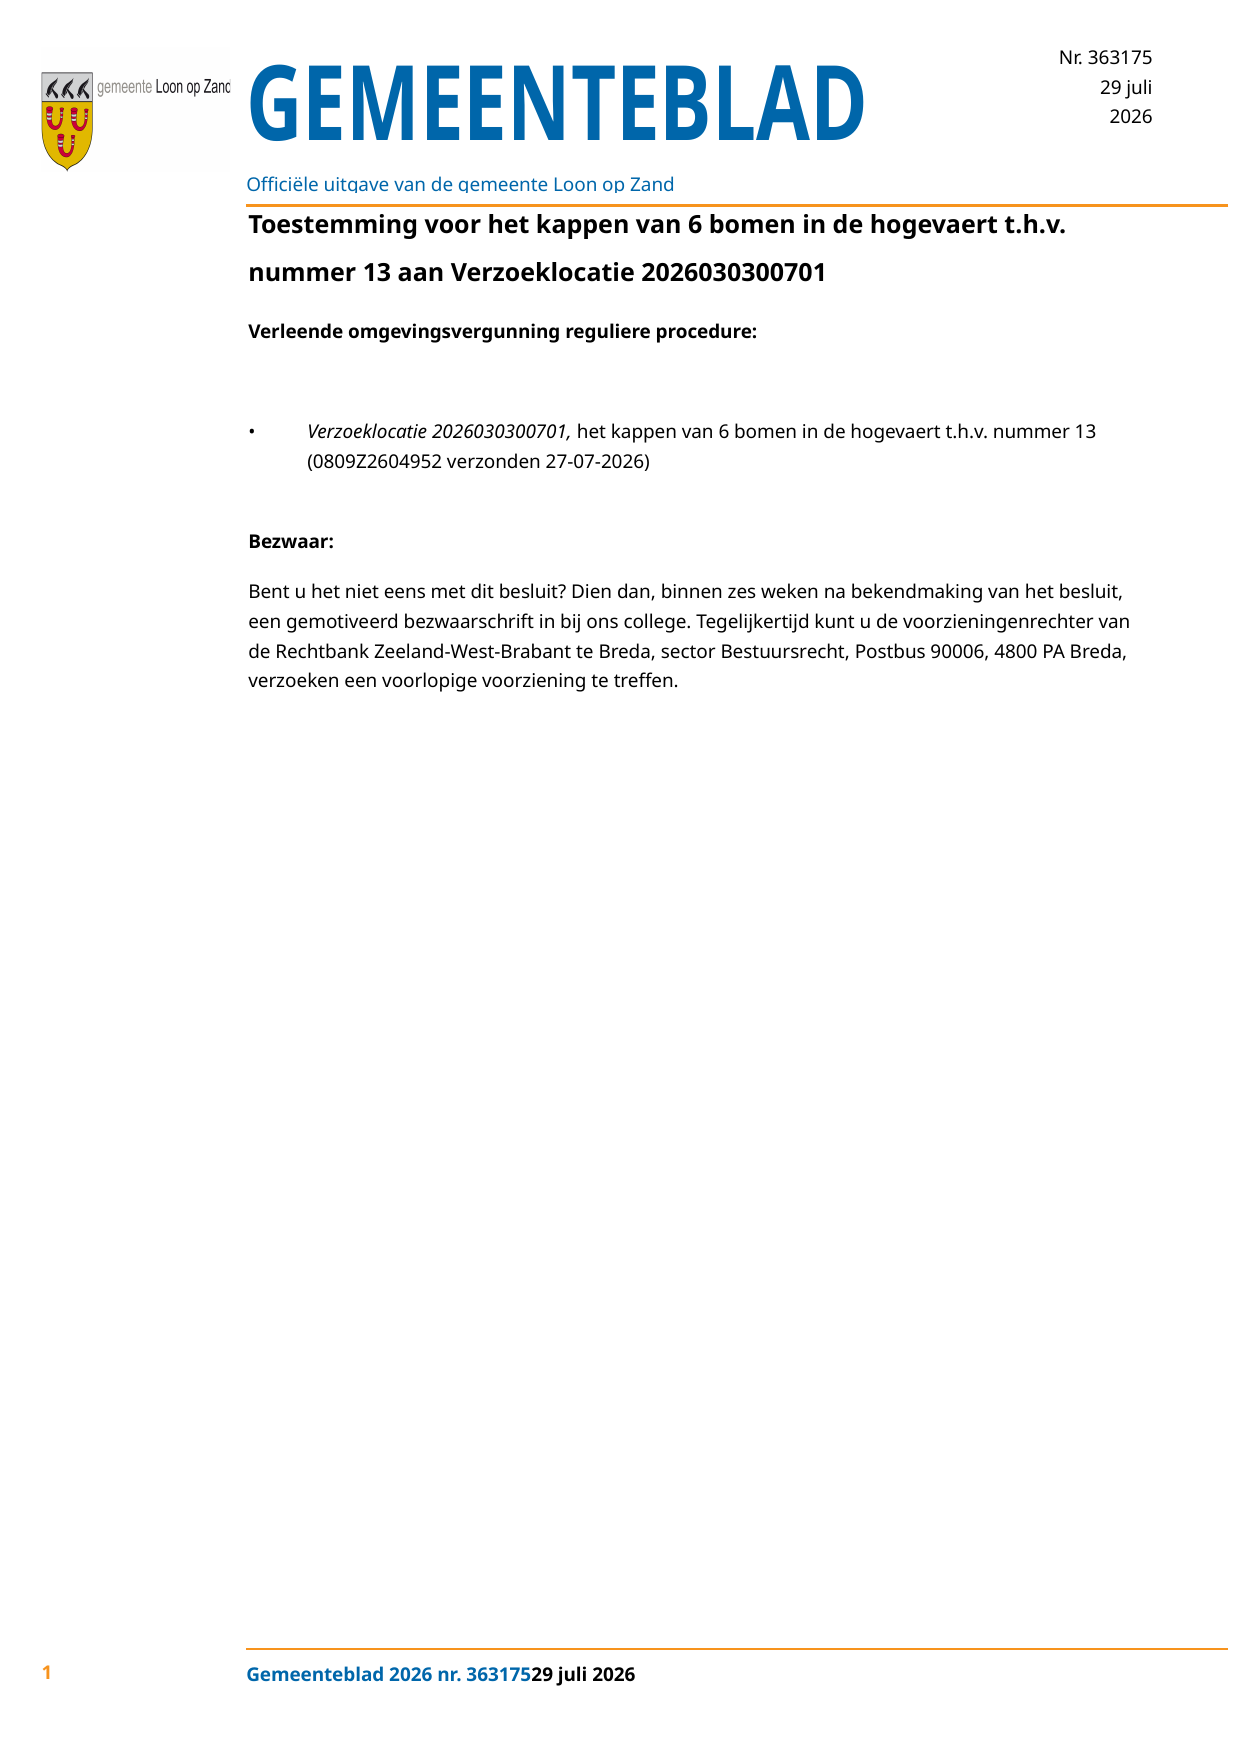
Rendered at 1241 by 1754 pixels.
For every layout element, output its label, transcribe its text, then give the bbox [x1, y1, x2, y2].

text Bezwaar: [248, 528, 1152, 554]
list Verzoeklocatie 2026030300701, het kappen van 6 bomen in de hogevaert t.h.v. nummer 13 (0809Z2604952 verzonden 27-07-2026) [248, 419, 1152, 474]
text Verleende omgevingsvergunning reguliere procedure: [248, 318, 1152, 344]
text Bent u het niet eens met dit besluit? Dien dan, binnen zes weken na bekendmaking van het besluit, een gemotiveerd bezwaarschrift in bij ons college. Tegelijkertijd kunt u de voorzieningenrechter van de Rechtbank Zeeland-West-Brabant te Breda, sector Bestuursrecht, Postbus 90006, 4800 PA Breda, verzoeken een voorlopige voorziening te treffen. [248, 579, 1152, 693]
text Toestemming voor het kappen van 6 bomen in de hogevaert t.h.v. nummer 13 aan Verzoeklocatie 2026030300701 [248, 207, 1152, 288]
picture [41, 47, 231, 172]
